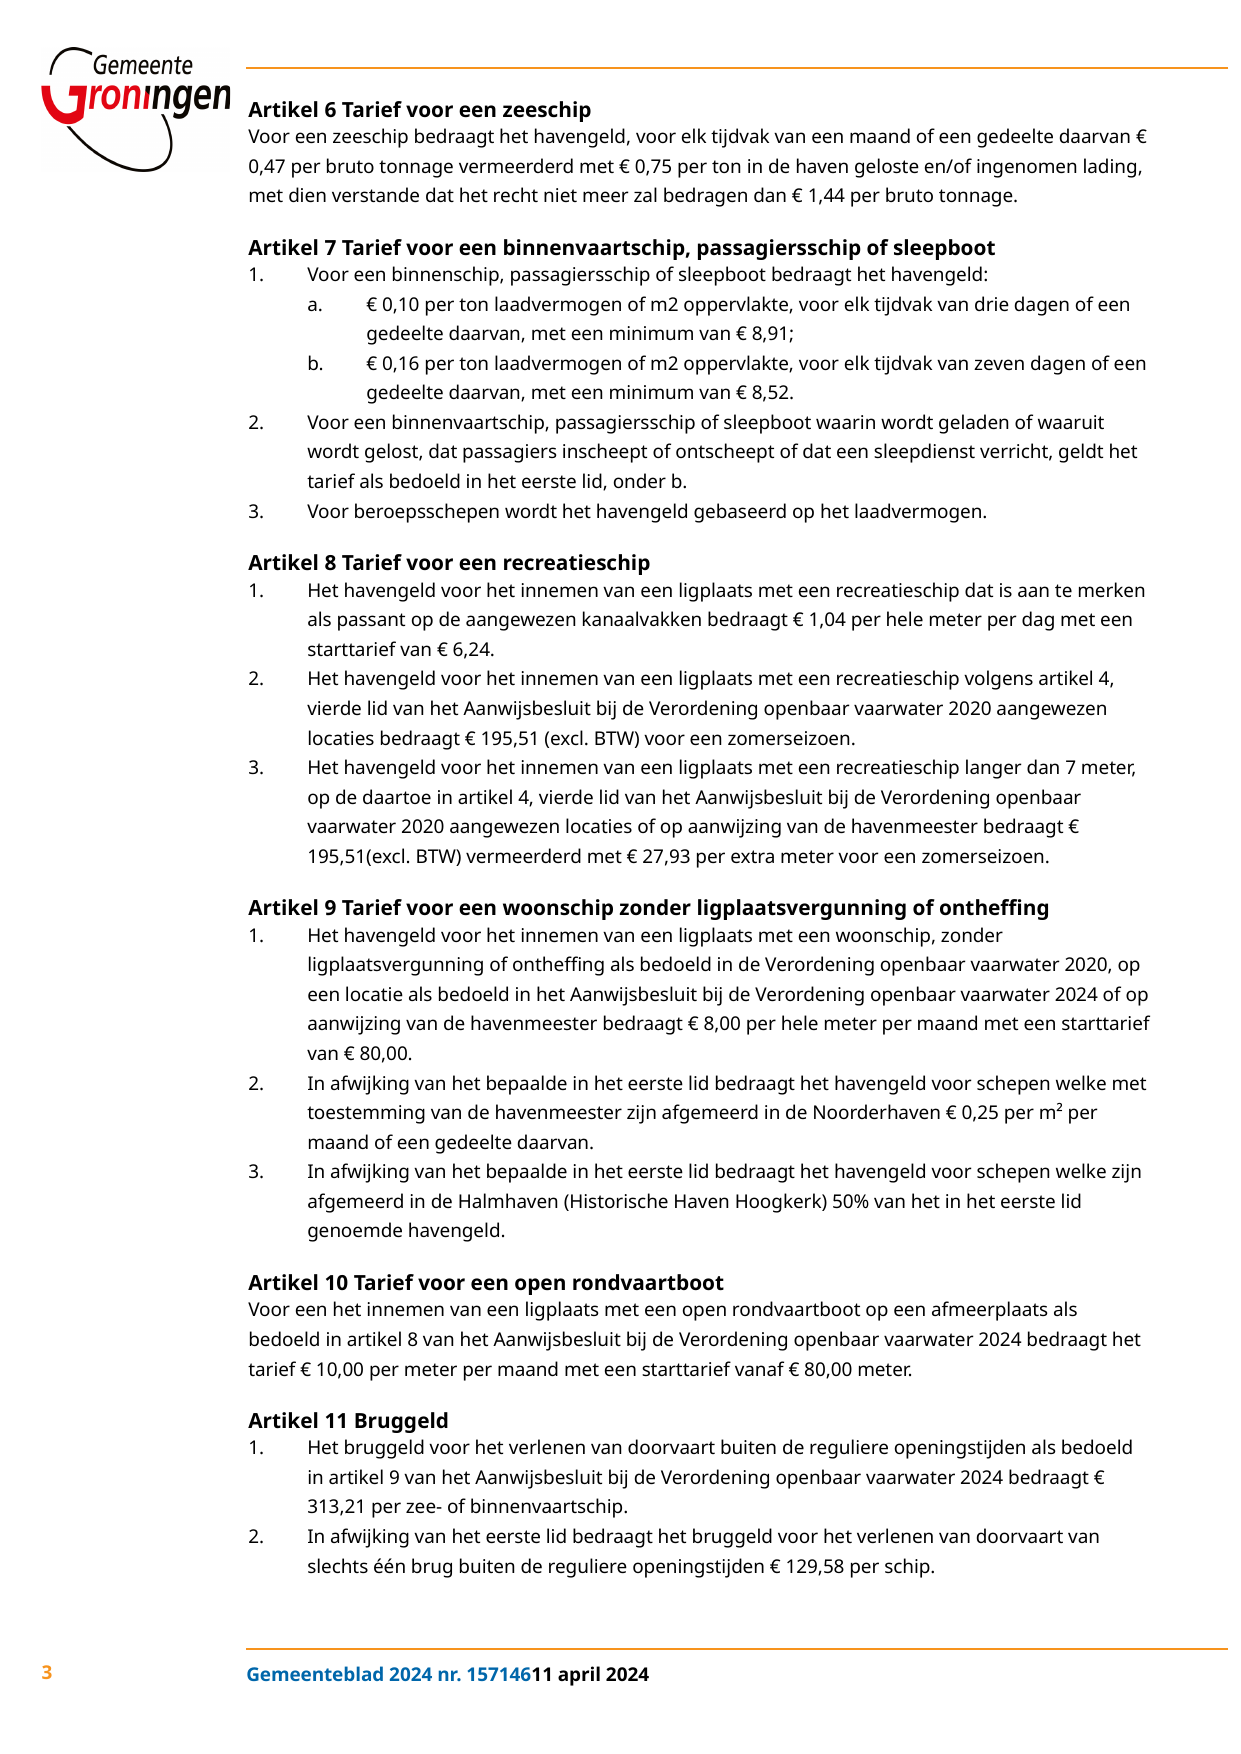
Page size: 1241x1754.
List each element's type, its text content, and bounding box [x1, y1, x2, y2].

text Artikel 6 Tarief voor een zeeschip [248, 95, 1152, 123]
list Voor een binnenvaartschip, passagiersschip of sleepboot waarin wordt geladen of waaruit wordt gelost, dat passagiers inscheept of ontscheept of dat een sleepdienst verricht, geldt het tarief als bedoeld in het eerste lid, onder b. [248, 409, 1152, 494]
text Voor een zeeschip bedraagt het havengeld, voor elk tijdvak van een maand of een gedeelte daarvan € 0,47 per bruto tonnage vermeerderd met € 0,75 per ton in de haven geloste en/of ingenomen lading, met dien verstande dat het recht niet meer zal bedragen dan € 1,44 per bruto tonnage. [248, 123, 1152, 208]
list Het havengeld voor het innemen van een ligplaats met een recreatieschip dat is aan te merken als passant op de aangewezen kanaalvakken bedraagt € 1,04 per hele meter per dag met een starttarief van € 6,24. [248, 577, 1152, 662]
list Het havengeld voor het innemen van een ligplaats met een woonschip, zonder ligplaatsvergunning of ontheffing als bedoeld in de Verordening openbaar vaarwater 2020, op een locatie als bedoeld in het Aanwijsbesluit bij de Verordening openbaar vaarwater 2024 of op aanwijzing van de havenmeester bedraagt € 8,00 per hele meter per maand met een starttarief van € 80,00. [248, 922, 1152, 1066]
list Voor beroepsschepen wordt het havengeld gebaseerd op het laadvermogen. [248, 498, 1152, 524]
list € 0,16 per ton laadvermogen of m2 oppervlakte, voor elk tijdvak van zeven dagen of een gedeelte daarvan, met een minimum van € 8,52. [307, 350, 1152, 405]
list In afwijking van het eerste lid bedraagt het bruggeld voor het verlenen van doorvaart van slechts één brug buiten de reguliere openingstijden € 129,58 per schip. [248, 1523, 1152, 1579]
text Voor een het innemen van een ligplaats met een open rondvaartboot op een afmeerplaats als bedoeld in artikel 8 van het Aanwijsbesluit bij de Verordening openbaar vaarwater 2024 bedraagt het tarief € 10,00 per meter per maand met een starttarief vanaf € 80,00 meter. [248, 1297, 1152, 1381]
list In afwijking van het bepaalde in het eerste lid bedraagt het havengeld voor schepen welke met toestemming van de havenmeester zijn afgemeerd in de Noorderhaven € 0,25 per m² per maand of een gedeelte daarvan. [248, 1070, 1152, 1155]
text Artikel 11 Bruggeld [248, 1406, 1152, 1434]
text Artikel 7 Tarief voor een binnenvaartschip, passagiersschip of sleepboot [248, 233, 1152, 261]
text Artikel 10 Tarief voor een open rondvaartboot [248, 1268, 1152, 1297]
picture [41, 47, 231, 172]
list Het bruggeld voor het verlenen van doorvaart buiten de reguliere openingstijden als bedoeld in artikel 9 van het Aanwijsbesluit bij de Verordening openbaar vaarwater 2024 bedraagt € 313,21 per zee- of binnenvaartschip. [248, 1434, 1152, 1519]
list Voor een binnenschip, passagiersschip of sleepboot bedraagt het havengeld: [248, 261, 1152, 287]
list Het havengeld voor het innemen van een ligplaats met een recreatieschip langer dan 7 meter, op de daartoe in artikel 4, vierde lid van het Aanwijsbesluit bij de Verordening openbaar vaarwater 2020 aangewezen locaties of op aanwijzing van de havenmeester bedraagt € 195,51(excl. BTW) vermeerderd met € 27,93 per extra meter voor een zomerseizoen. [248, 754, 1152, 869]
list Het havengeld voor het innemen van een ligplaats met een recreatieschip volgens artikel 4, vierde lid van het Aanwijsbesluit bij de Verordening openbaar vaarwater 2020 aangewezen locaties bedraagt € 195,51 (excl. BTW) voor een zomerseizoen. [248, 666, 1152, 750]
text Artikel 9 Tarief voor een woonschip zonder ligplaatsvergunning of ontheffing [248, 893, 1152, 922]
list € 0,10 per ton laadvermogen of m2 oppervlakte, voor elk tijdvak van drie dagen of een gedeelte daarvan, met een minimum van € 8,91; [307, 291, 1152, 346]
text Artikel 8 Tarief voor een recreatieschip [248, 548, 1152, 577]
list In afwijking van het bepaalde in het eerste lid bedraagt het havengeld voor schepen welke zijn afgemeerd in de Halmhaven (Historische Haven Hoogkerk) 50% van het in het eerste lid genoemde havengeld. [248, 1158, 1152, 1243]
